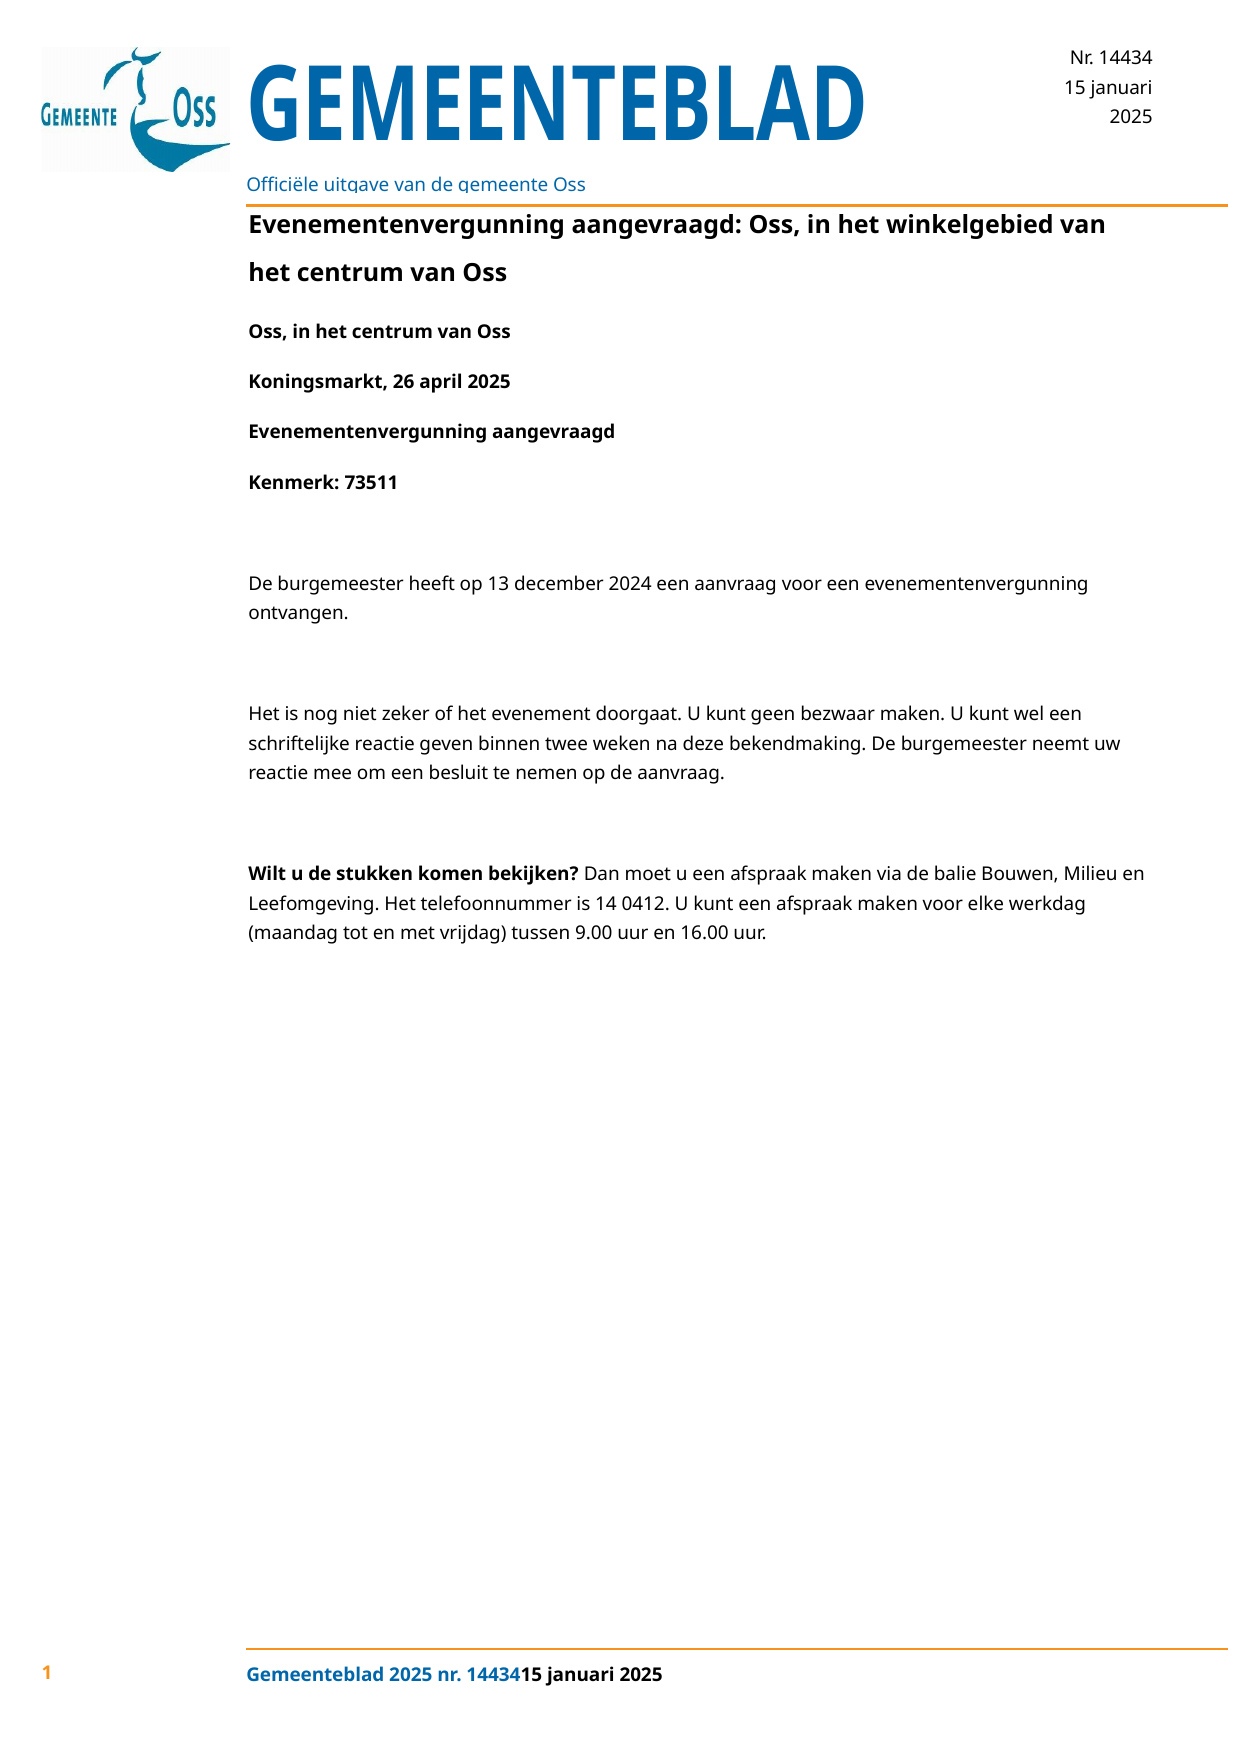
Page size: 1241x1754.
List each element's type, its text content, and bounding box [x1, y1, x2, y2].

picture [41, 47, 231, 172]
text Koningsmarkt, 26 april 2025 [248, 368, 1152, 394]
text Het is nog niet zeker of het evenement doorgaat. U kunt geen bezwaar maken. U kunt wel een schriftelijke reactie geven binnen twee weken na deze bekendmaking. De burgemeester neemt uw reactie mee om een besluit te nemen op de aanvraag. [248, 700, 1152, 785]
text Evenementenvergunning aangevraagd [248, 419, 1152, 444]
text Evenementenvergunning aangevraagd: Oss, in het winkelgebied van het centrum van Oss [248, 207, 1152, 288]
text Wilt u de stukken komen bekijken? Dan moet u een afspraak maken via de balie Bouwen, Milieu en Leefomgeving. Het telefoonnummer is 14 0412. U kunt een afspraak maken voor elke werkdag (maandag tot en met vrijdag) tussen 9.00 uur en 16.00 uur. [248, 860, 1152, 945]
text De burgemeester heeft op 13 december 2024 een aanvraag voor een evenementenvergunning ontvangen. [248, 570, 1152, 625]
text Kenmerk: 73511 [248, 469, 1152, 495]
text Oss, in het centrum van Oss [248, 318, 1152, 344]
